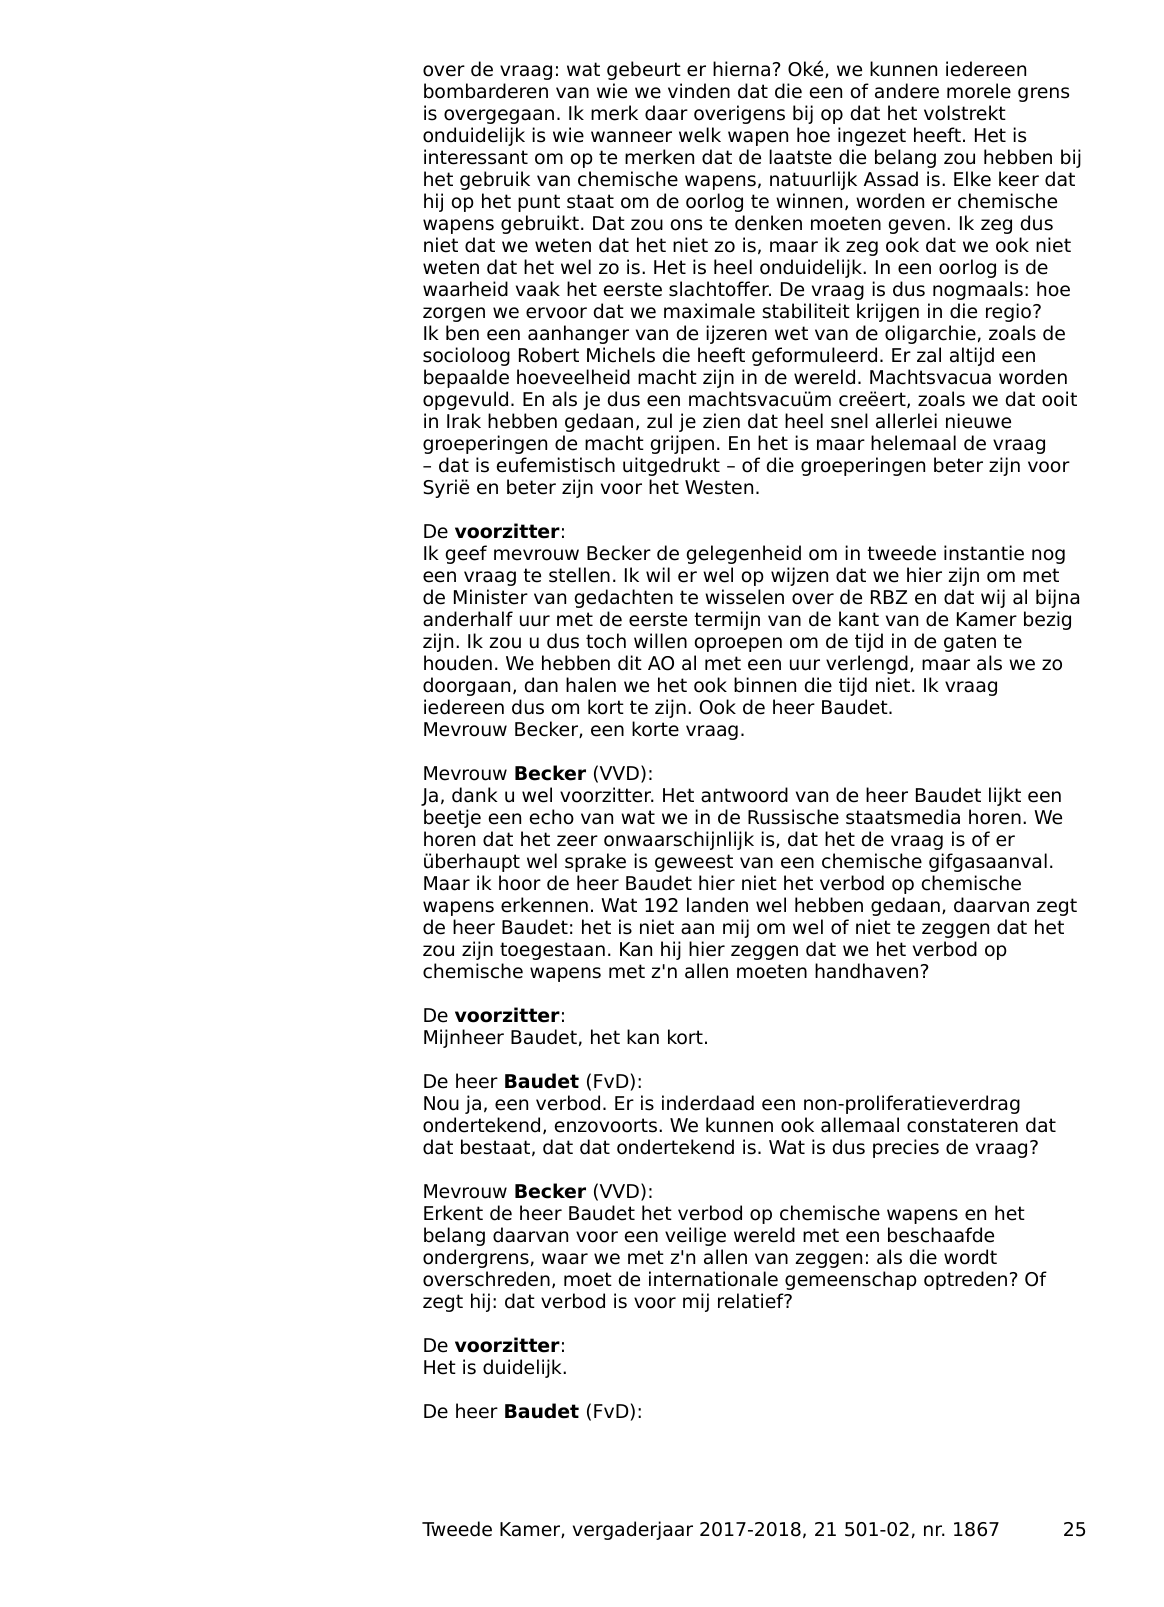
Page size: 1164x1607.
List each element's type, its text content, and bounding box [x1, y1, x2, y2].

text over de vraag: wat gebeurt er hierna? Oké, we kunnen iedereen bombarderen van wie we vinden dat die een of andere morele grens is overgegaan. Ik merk daar overigens bij op dat het volstrekt onduidelijk is wie wanneer welk wapen hoe ingezet heeft. Het is interessant om op te merken dat de laatste die belang zou hebben bij het gebruik van chemische wapens, natuurlijk Assad is. Elke keer dat hij op het punt staat om de oorlog te winnen, worden er chemische wapens gebruikt. Dat zou ons te denken moeten geven. Ik zeg dus niet dat we weten dat het niet zo is, maar ik zeg ook dat we ook niet weten dat het wel zo is. Het is heel onduidelijk. In een oorlog is de waarheid vaak het eerste slachtoffer. De vraag is dus nogmaals: hoe zorgen we ervoor dat we maximale stabiliteit krijgen in die regio? [422, 59, 1087, 323]
text Ja, dank u wel voorzitter. Het antwoord van de heer Baudet lijkt een beetje een echo van wat we in de Russische staatsmedia horen. We horen dat het zeer onwaarschijnlijk is, dat het de vraag is of er überhaupt wel sprake is geweest van een chemische gifgasaanval. Maar ik hoor de heer Baudet hier niet het verbod op chemische wapens erkennen. Wat 192 landen wel hebben gedaan, daarvan zegt de heer Baudet: het is niet aan mij om wel of niet te zeggen dat het zou zijn toegestaan. Kan hij hier zeggen dat we het verbod op chemische wapens met z'n allen moeten handhaven? [422, 785, 1087, 983]
text Mevrouw Becker, een korte vraag. [422, 719, 1087, 741]
text Ik ben een aanhanger van de ijzeren wet van de oligarchie, zoals de socioloog Robert Michels die heeft geformuleerd. Er zal altijd een bepaalde hoeveelheid macht zijn in de wereld. Machtsvacua worden opgevuld. En als je dus een machtsvacuüm creëert, zoals we dat ooit in Irak hebben gedaan, zul je zien dat heel snel allerlei nieuwe groeperingen de macht grijpen. En het is maar helemaal de vraag – dat is eufemistisch uitgedrukt – of die groeperingen beter zijn voor Syrië en beter zijn voor het Westen. [422, 323, 1087, 499]
text Nou ja, een verbod. Er is inderdaad een non-proliferatieverdrag ondertekend, enzovoorts. We kunnen ook allemaal constateren dat dat bestaat, dat dat ondertekend is. Wat is dus precies de vraag? [422, 1093, 1087, 1159]
text Erkent de heer Baudet het verbod op chemische wapens en het belang daarvan voor een veilige wereld met een beschaafde ondergrens, waar we met z'n allen van zeggen: als die wordt overschreden, moet de internationale gemeenschap optreden? Of zegt hij: dat verbod is voor mij relatief? [422, 1203, 1087, 1313]
text De voorzitter: [422, 1005, 1087, 1027]
text De voorzitter: [422, 1335, 1087, 1357]
text Ik geef mevrouw Becker de gelegenheid om in tweede instantie nog een vraag te stellen. Ik wil er wel op wijzen dat we hier zijn om met de Minister van gedachten te wisselen over de RBZ en dat wij al bijna anderhalf uur met de eerste termijn van de kant van de Kamer bezig zijn. Ik zou u dus toch willen oproepen om de tijd in de gaten te houden. We hebben dit AO al met een uur verlengd, maar als we zo doorgaan, dan halen we het ook binnen die tijd niet. Ik vraag iedereen dus om kort te zijn. Ook de heer Baudet. [422, 543, 1087, 719]
text De heer Baudet (FvD): [422, 1401, 1087, 1423]
text De voorzitter: [422, 521, 1087, 543]
text Mevrouw Becker (VVD): [422, 1181, 1087, 1203]
text Mijnheer Baudet, het kan kort. [422, 1027, 1087, 1049]
text Het is duidelijk. [422, 1357, 1087, 1379]
text De heer Baudet (FvD): [422, 1071, 1087, 1093]
text Mevrouw Becker (VVD): [422, 763, 1087, 785]
